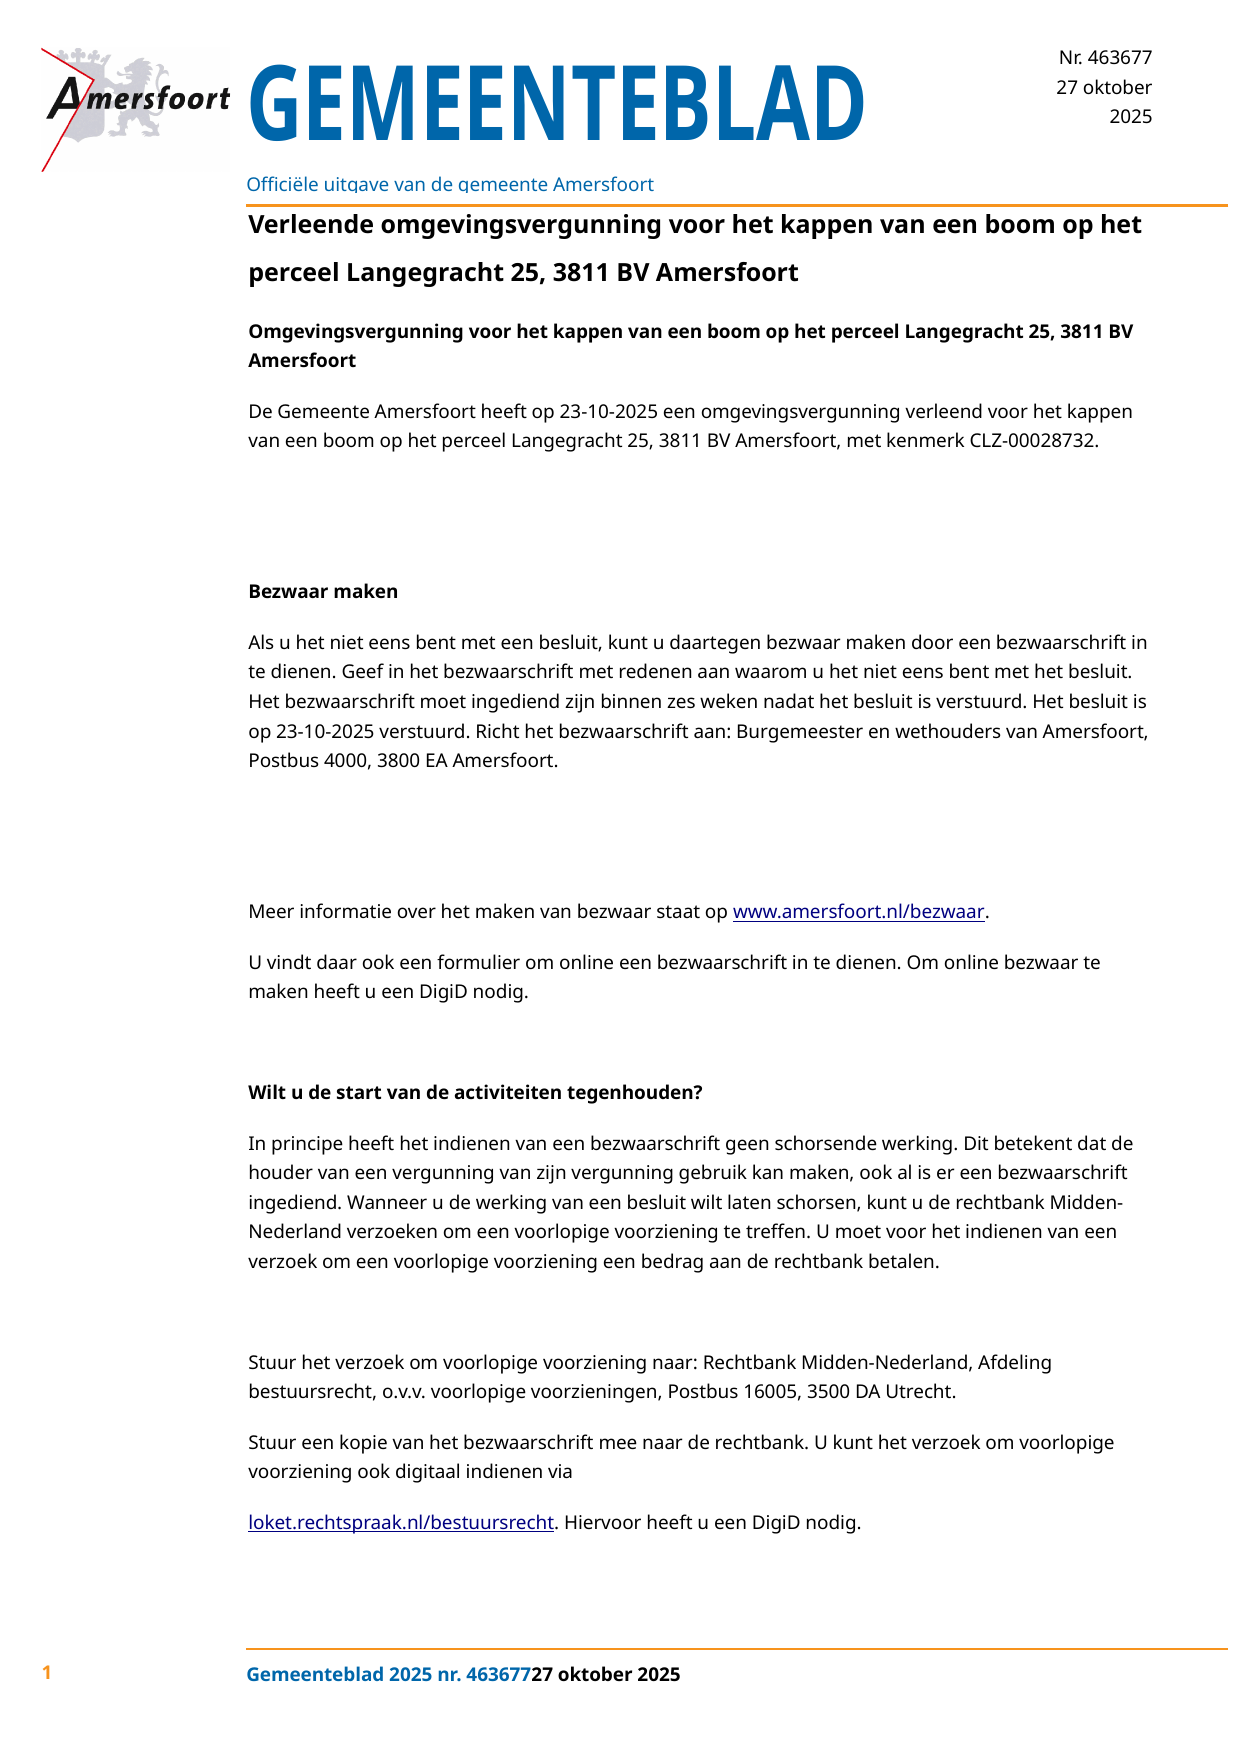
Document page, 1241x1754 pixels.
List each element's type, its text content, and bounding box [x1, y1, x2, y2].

text Verleende omgevingsvergunning voor het kappen van een boom op het perceel Langegracht 25, 3811 BV Amersfoort [248, 207, 1152, 288]
picture [41, 47, 231, 172]
text loket.rechtspraak.nl/bestuursrecht. Hiervoor heeft u een DigiD nodig. [248, 1509, 1152, 1535]
text U vindt daar ook een formulier om online een bezwaarschrift in te dienen. Om online bezwaar te maken heeft u een DigiD nodig. [248, 949, 1152, 1004]
text Stuur een kopie van het bezwaarschrift mee naar de rechtbank. U kunt het verzoek om voorlopige voorziening ook digitaal indienen via [248, 1429, 1152, 1484]
text Bezwaar maken [248, 579, 1152, 604]
text Omgevingsvergunning voor het kappen van een boom op het perceel Langegracht 25, 3811 BV Amersfoort [248, 318, 1152, 373]
text Als u het niet eens bent met een besluit, kunt u daartegen bezwaar maken door een bezwaarschrift in te dienen. Geef in het bezwaarschrift met redenen aan waarom u het niet eens bent met het besluit. Het bezwaarschrift moet ingediend zijn binnen zes weken nadat het besluit is verstuurd. Het besluit is op 23-10-2025 verstuurd. Richt het bezwaarschrift aan: Burgemeester en wethouders van Amersfoort, Postbus 4000, 3800 EA Amersfoort. [248, 629, 1152, 773]
text In principe heeft het indienen van een bezwaarschrift geen schorsende werking. Dit betekent dat de houder van een vergunning van zijn vergunning gebruik kan maken, ook al is er een bezwaarschrift ingediend. Wanneer u de werking van een besluit wilt laten schorsen, kunt u de rechtbank Midden-Nederland verzoeken om een voorlopige voorziening te treffen. U moet voor het indienen van een verzoek om een voorlopige voorziening een bedrag aan de rechtbank betalen. [248, 1130, 1152, 1274]
text Stuur het verzoek om voorlopige voorziening naar: Rechtbank Midden-Nederland, Afdeling bestuursrecht, o.v.v. voorlopige voorzieningen, Postbus 16005, 3500 DA Utrecht. [248, 1349, 1152, 1404]
text Meer informatie over het maken van bezwaar staat op www.amersfoort.nl/bezwaar. [248, 899, 1152, 924]
text De Gemeente Amersfoort heeft op 23-10-2025 een omgevingsvergunning verleend voor het kappen van een boom op het perceel Langegracht 25, 3811 BV Amersfoort, met kenmerk CLZ-00028732. [248, 398, 1152, 453]
text Wilt u de start van de activiteiten tegenhouden? [248, 1079, 1152, 1105]
